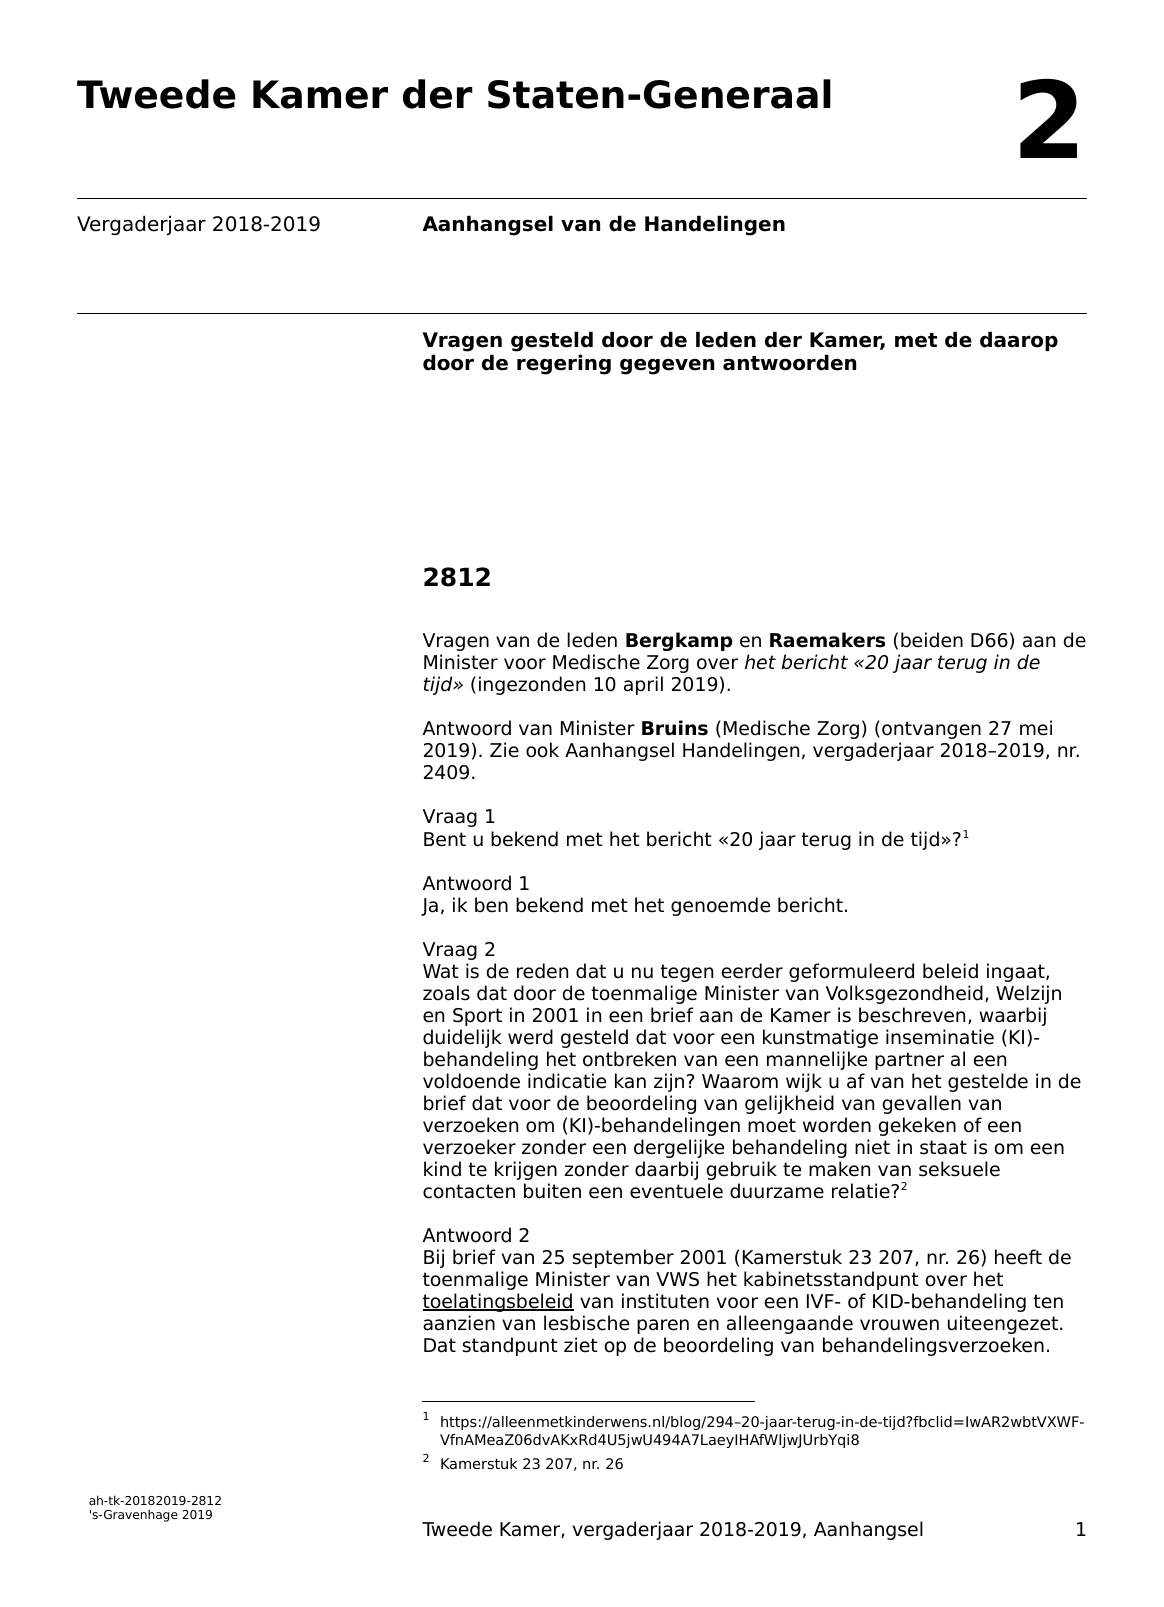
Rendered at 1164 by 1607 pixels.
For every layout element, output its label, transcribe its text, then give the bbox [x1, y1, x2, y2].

text Ja, ik ben bekend met het genoemde bericht. [422, 894, 1087, 917]
text Bij brief van 25 september 2001 (Kamerstuk 23 207, nr. 26) heeft de toenmalige Minister van VWS het kabinetsstandpunt over het toelatingsbeleid van instituten voor een IVF- of KID-behandeling ten aanzien van lesbische paren en alleengaande vrouwen uiteengezet. Dat standpunt ziet op de beoordeling van behandelingsverzoeken. [422, 1247, 1087, 1357]
table_header Tweede Kamer der Staten-Generaal [77, 59, 886, 198]
table_header 2 [886, 59, 1087, 198]
text Antwoord van Minister Bruins (Medische Zorg) (ontvangen 27 mei 2019). Zie ook Aanhangsel Handelingen, vergaderjaar 2018–2019, nr. 2409. [422, 718, 1087, 784]
text ah-tk-20182019-2812 [88, 1494, 323, 1508]
text Vragen van de leden Bergkamp en Raemakers (beiden D66) aan de Minister voor Medische Zorg over het bericht «20 jaar terug in de tijd» (ingezonden 10 april 2019). [422, 630, 1087, 696]
table_cell [77, 314, 422, 375]
table_cell Vragen gesteld door de leden der Kamer, met de daarop door de regering gegeven antwoorden [422, 314, 1087, 375]
text Antwoord 1 [422, 873, 1087, 894]
text Vraag 2 [422, 939, 1087, 961]
table_cell Vergaderjaar 2018-2019 [77, 199, 422, 313]
text Wat is de reden dat u nu tegen eerder geformuleerd beleid ingaat, zoals dat door de toenmalige Minister van Volksgezondheid, Welzijn en Sport in 2001 in een brief aan de Kamer is beschreven, waarbij duidelijk werd gesteld dat voor een kunstmatige inseminatie (KI)-behandeling het ontbreken van een mannelijke partner al een voldoende indicatie kan zijn? Waarom wijk u af van het gestelde in de brief dat voor de beoordeling van gelijkheid van gevallen van verzoeken om (KI)-behandelingen moet worden gekeken of een verzoeker zonder een dergelijke behandeling niet in staat is om een kind te krijgen zonder daarbij gebruik te maken van seksuele contacten buiten een eventuele duurzame relatie? [422, 961, 1087, 1202]
text Bent u bekend met het bericht «20 jaar terug in de tijd»? [422, 828, 1087, 850]
text Vraag 1 [422, 806, 1087, 828]
table_cell Aanhangsel van de Handelingen [422, 199, 1087, 313]
text Kamerstuk 23 207, nr. 26 [422, 1452, 1087, 1474]
text https://alleenmetkinderwens.nl/blog/294–20-jaar-terug-in-de-tijd?fbclid=IwAR2wbtVXWF-VfnAMeaZ06dvAKxRd4U5jwU494A7LaeyIHAfWIjwJUrbYqi8 [422, 1410, 1087, 1449]
text 's-Gravenhage 2019 [88, 1508, 323, 1522]
text 2812 [422, 563, 1087, 592]
text Antwoord 2 [422, 1225, 1087, 1247]
